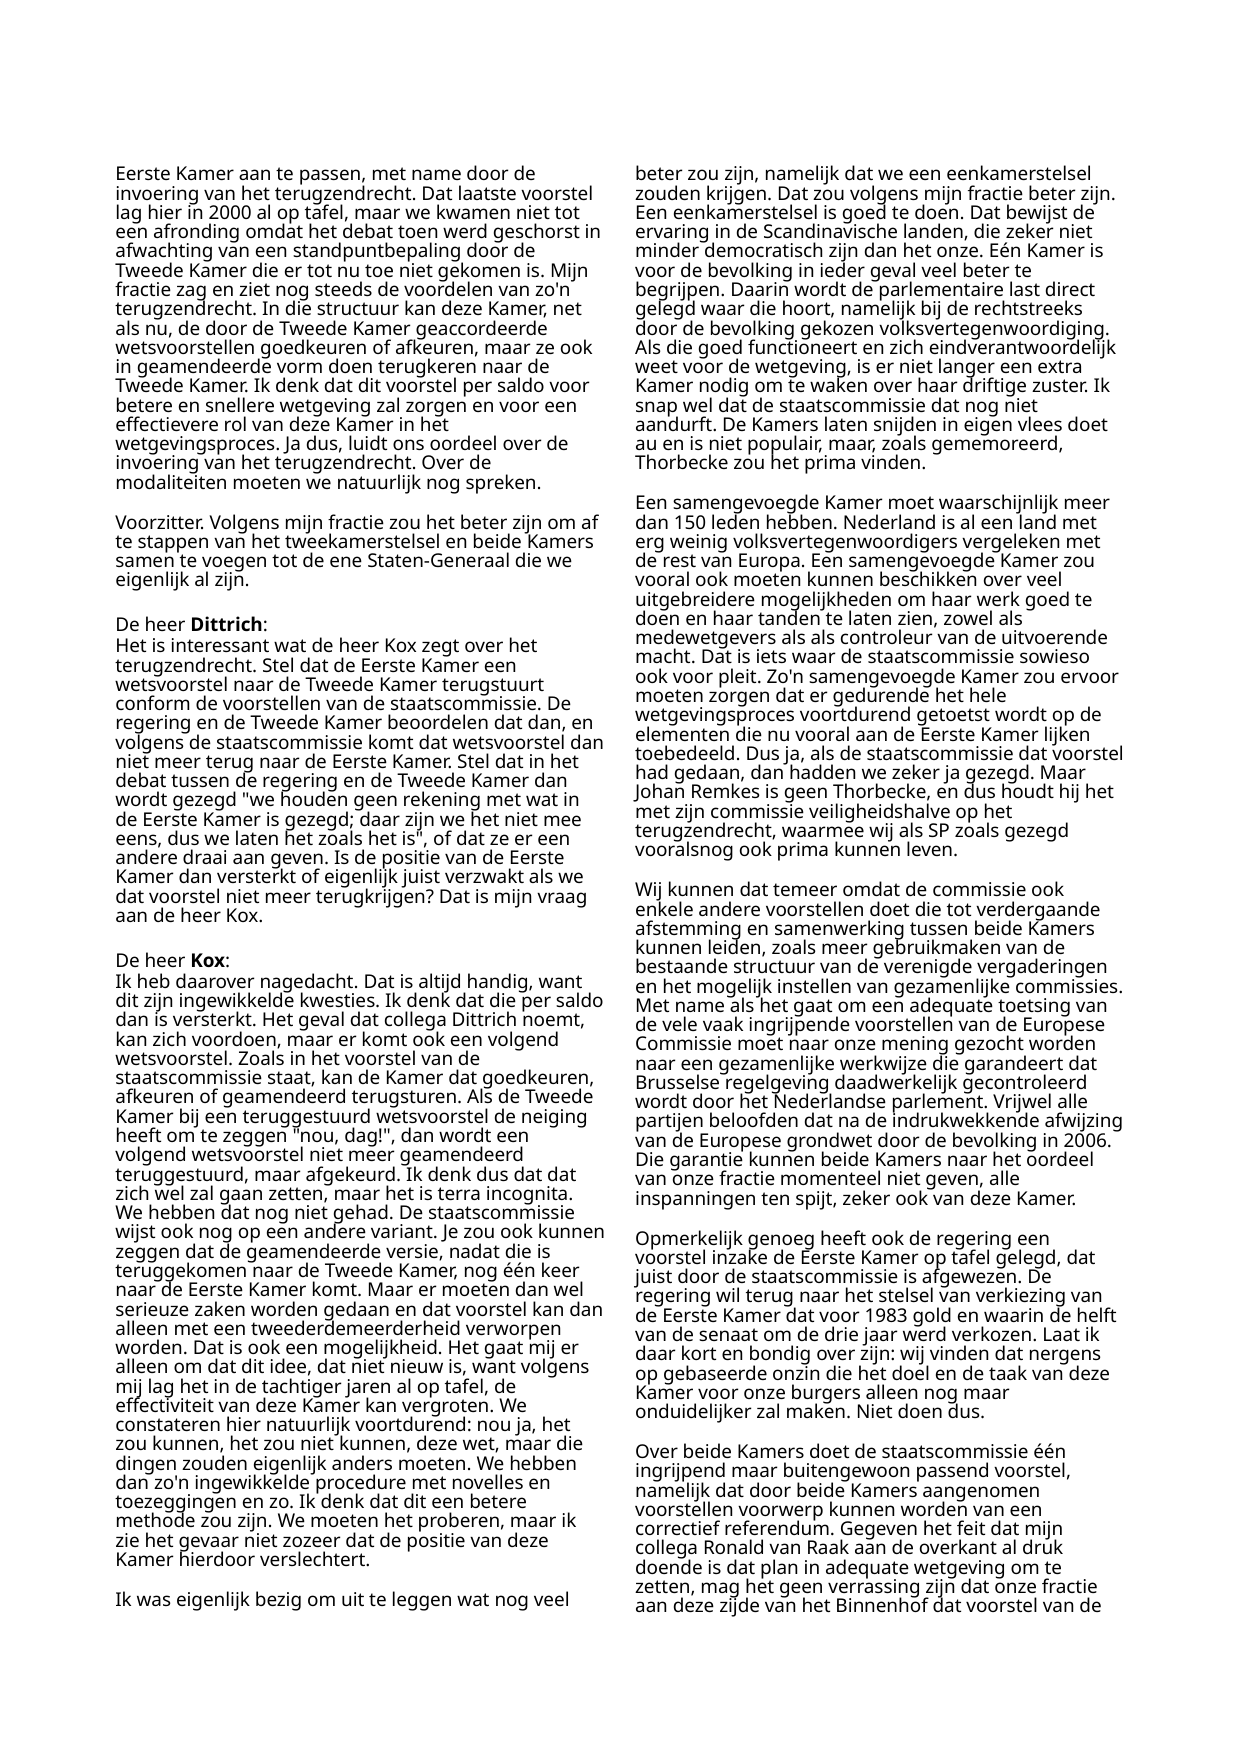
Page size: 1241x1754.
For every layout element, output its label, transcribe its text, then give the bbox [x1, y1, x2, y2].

text Over beide Kamers doet de staatscommissie één ingrijpend maar buitengewoon passend voorstel, namelijk dat door beide Kamers aangenomen voorstellen voorwerp kunnen worden van een correctief referendum. Gegeven het feit dat mijn collega Ronald van Raak aan de overkant al druk doende is dat plan in adequate wetgeving om te zetten, mag het geen verrassing zijn dat onze fractie aan deze zijde van het Binnenhof dat voorstel van de [635, 1443, 1125, 1616]
text Het is interessant wat de heer Kox zegt over het terugzendrecht. Stel dat de Eerste Kamer een wetsvoorstel naar de Tweede Kamer terugstuurt conform de voorstellen van de staatscommissie. De regering en de Tweede Kamer beoordelen dat dan, en volgens de staatscommissie komt dat wetsvoorstel dan niet meer terug naar de Eerste Kamer. Stel dat in het debat tussen de regering en de Tweede Kamer dan wordt gezegd "we houden geen rekening met wat in de Eerste Kamer is gezegd; daar zijn we het niet mee eens, dus we laten het zoals het is", of dat ze er een andere draai aan geven. Is de positie van de Eerste Kamer dan versterkt of eigenlijk juist verzwakt als we dat voorstel niet meer terugkrijgen? Dat is mijn vraag aan de heer Kox. [115, 637, 605, 926]
text beter zou zijn, namelijk dat we een eenkamerstelsel zouden krijgen. Dat zou volgens mijn fractie beter zijn. Een eenkamerstelsel is goed te doen. Dat bewijst de ervaring in de Scandinavische landen, die zeker niet minder democratisch zijn dan het onze. Eén Kamer is voor de bevolking in ieder geval veel beter te begrijpen. Daarin wordt de parlementaire last direct gelegd waar die hoort, namelijk bij de rechtstreeks door de bevolking gekozen volksvertegenwoordiging. Als die goed functioneert en zich eindverantwoordelijk weet voor de wetgeving, is er niet langer een extra Kamer nodig om te waken over haar driftige zuster. Ik snap wel dat de staatscommissie dat nog niet aandurft. De Kamers laten snijden in eigen vlees doet au en is niet populair, maar, zoals gememoreerd, Thorbecke zou het prima vinden. [635, 165, 1125, 474]
text Ik was eigenlijk bezig om uit te leggen wat nog veel [115, 1591, 605, 1610]
text De heer Dittrich: [115, 612, 605, 637]
text Opmerkelijk genoeg heeft ook de regering een voorstel inzake de Eerste Kamer op tafel gelegd, dat juist door de staatscommissie is afgewezen. De regering wil terug naar het stelsel van verkiezing van de Eerste Kamer dat voor 1983 gold en waarin de helft van de senaat om de drie jaar werd verkozen. Laat ik daar kort en bondig over zijn: wij vinden dat nergens op gebaseerde onzin die het doel en de taak van deze Kamer voor onze burgers alleen nog maar onduidelijker zal maken. Niet doen dus. [635, 1229, 1125, 1422]
text Een samengevoegde Kamer moet waarschijnlijk meer dan 150 leden hebben. Nederland is al een land met erg weinig volksvertegenwoordigers vergeleken met de rest van Europa. Een samengevoegde Kamer zou vooral ook moeten kunnen beschikken over veel uitgebreidere mogelijkheden om haar werk goed te doen en haar tanden te laten zien, zowel als medewetgevers als als controleur van de uitvoerende macht. Dat is iets waar de staatscommissie sowieso ook voor pleit. Zo'n samengevoegde Kamer zou ervoor moeten zorgen dat er gedurende het hele wetgevingsproces voortdurend getoetst wordt op de elementen die nu vooral aan de Eerste Kamer lijken toebedeeld. Dus ja, als de staatscommissie dat voorstel had gedaan, dan hadden we zeker ja gezegd. Maar Johan Remkes is geen Thorbecke, en dus houdt hij het met zijn commissie veiligheidshalve op het terugzendrecht, waarmee wij als SP zoals gezegd vooralsnog ook prima kunnen leven. [635, 494, 1125, 861]
text De heer Kox: [115, 947, 605, 973]
text Eerste Kamer aan te passen, met name door de invoering van het terugzendrecht. Dat laatste voorstel lag hier in 2000 al op tafel, maar we kwamen niet tot een afronding omdat het debat toen werd geschorst in afwachting van een standpuntbepaling door de Tweede Kamer die er tot nu toe niet gekomen is. Mijn fractie zag en ziet nog steeds de voordelen van zo'n terugzendrecht. In die structuur kan deze Kamer, net als nu, de door de Tweede Kamer geaccordeerde wetsvoorstellen goedkeuren of afkeuren, maar ze ook in geamendeerde vorm doen terugkeren naar de Tweede Kamer. Ik denk dat dit voorstel per saldo voor betere en snellere wetgeving zal zorgen en voor een effectievere rol van deze Kamer in het wetgevingsproces. Ja dus, luidt ons oordeel over de invoering van het terugzendrecht. Over de modaliteiten moeten we natuurlijk nog spreken. [115, 165, 605, 493]
text Voorzitter. Volgens mijn fractie zou het beter zijn om af te stappen van het tweekamerstelsel en beide Kamers samen te voegen tot de ene Staten-Generaal die we eigenlijk al zijn. [115, 514, 605, 591]
text Wij kunnen dat temeer omdat de commissie ook enkele andere voorstellen doet die tot verdergaande afstemming en samenwerking tussen beide Kamers kunnen leiden, zoals meer gebruikmaken van de bestaande structuur van de verenigde vergaderingen en het mogelijk instellen van gezamenlijke commissies. Met name als het gaat om een adequate toetsing van de vele vaak ingrijpende voorstellen van de Europese Commissie moet naar onze mening gezocht worden naar een gezamenlijke werkwijze die garandeert dat Brusselse regelgeving daadwerkelijk gecontroleerd wordt door het Nederlandse parlement. Vrijwel alle partijen beloofden dat na de indrukwekkende afwijzing van de Europese grondwet door de bevolking in 2006. Die garantie kunnen beide Kamers naar het oordeel van onze fractie momenteel niet geven, alle inspanningen ten spijt, zeker ook van deze Kamer. [635, 881, 1125, 1209]
text Ik heb daarover nagedacht. Dat is altijd handig, want dit zijn ingewikkelde kwesties. Ik denk dat die per saldo dan is versterkt. Het geval dat collega Dittrich noemt, kan zich voordoen, maar er komt ook een volgend wetsvoorstel. Zoals in het voorstel van de staatscommissie staat, kan de Kamer dat goedkeuren, afkeuren of geamendeerd terugsturen. Als de Tweede Kamer bij een teruggestuurd wetsvoorstel de neiging heeft om te zeggen "nou, dag!", dan wordt een volgend wetsvoorstel niet meer geamendeerd teruggestuurd, maar afgekeurd. Ik denk dus dat dat zich wel zal gaan zetten, maar het is terra incognita. We hebben dat nog niet gehad. De staatscommissie wijst ook nog op een andere variant. Je zou ook kunnen zeggen dat de geamendeerde versie, nadat die is teruggekomen naar de Tweede Kamer, nog één keer naar de Eerste Kamer komt. Maar er moeten dan wel serieuze zaken worden gedaan en dat voorstel kan dan alleen met een tweederdemeerderheid verworpen worden. Dat is ook een mogelijkheid. Het gaat mij er alleen om dat dit idee, dat niet nieuw is, want volgens mij lag het in de tachtiger jaren al op tafel, de effectiviteit van deze Kamer kan vergroten. We constateren hier natuurlijk voortdurend: nou ja, het zou kunnen, het zou niet kunnen, deze wet, maar die dingen zouden eigenlijk anders moeten. We hebben dan zo'n ingewikkelde procedure met novelles en toezeggingen en zo. Ik denk dat dit een betere methode zou zijn. We moeten het proberen, maar ik zie het gevaar niet zozeer dat de positie van deze Kamer hierdoor verslechtert. [115, 973, 605, 1570]
